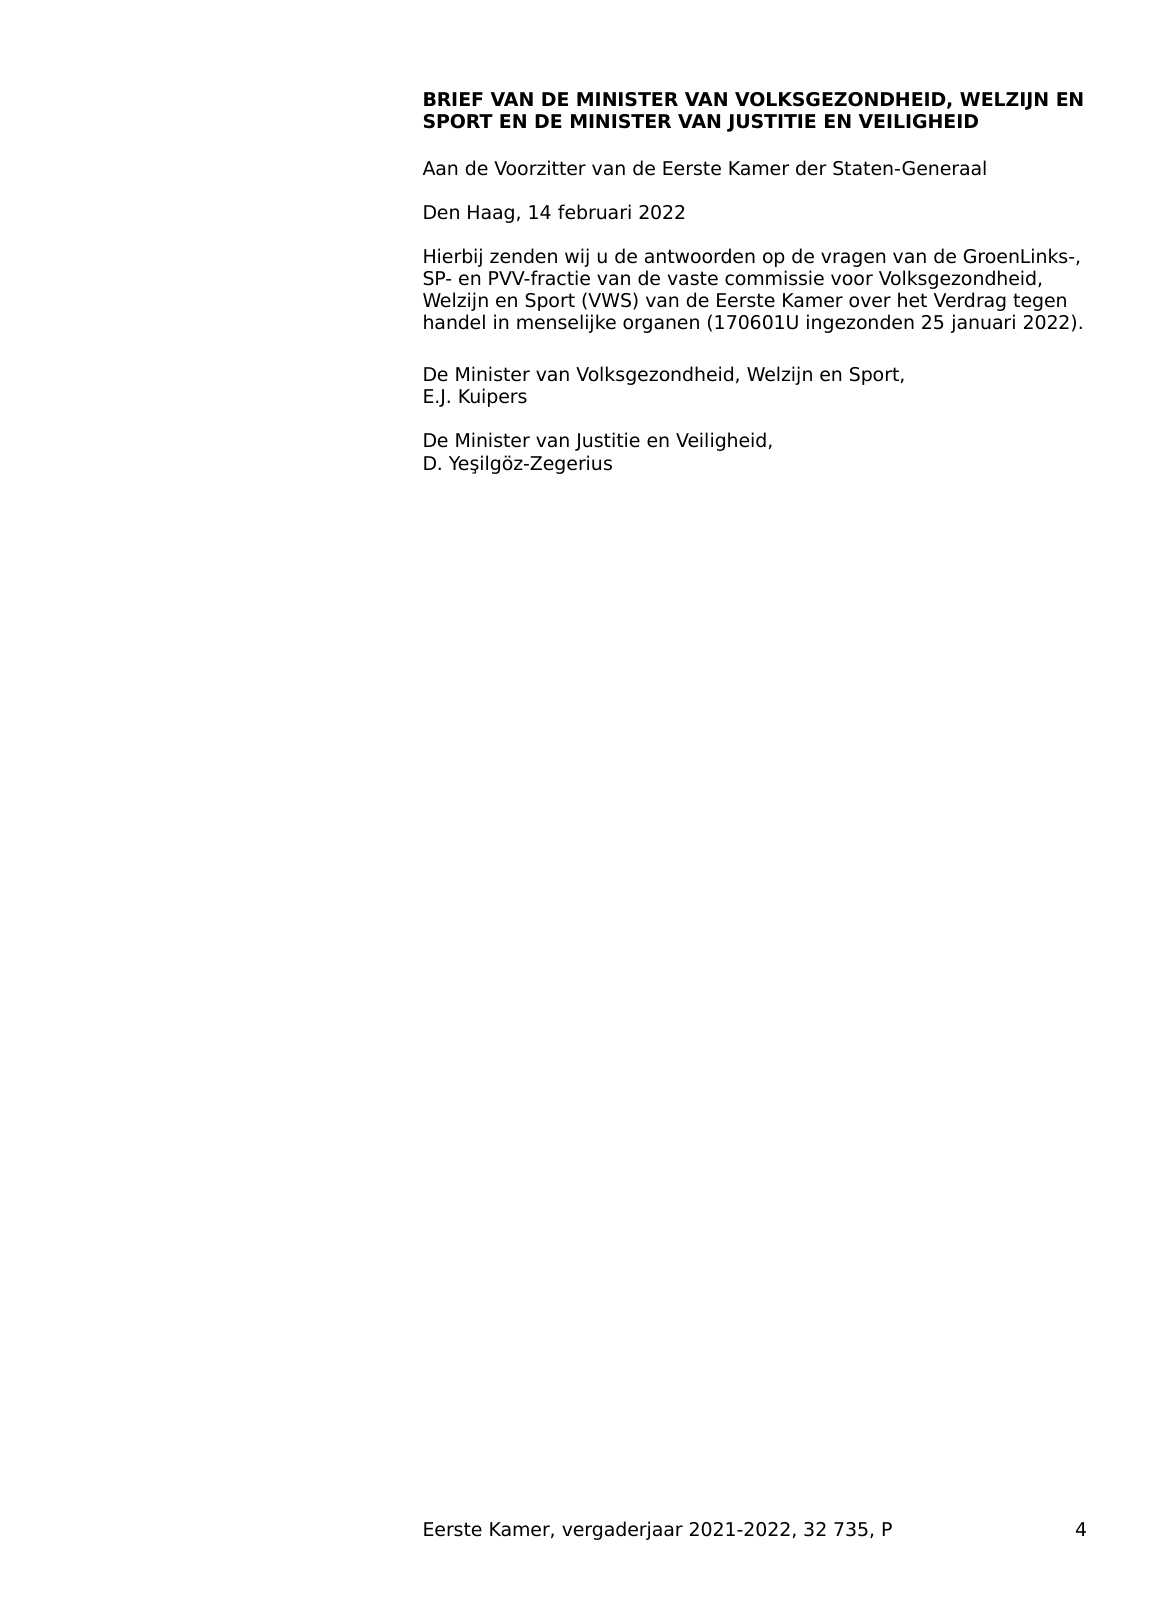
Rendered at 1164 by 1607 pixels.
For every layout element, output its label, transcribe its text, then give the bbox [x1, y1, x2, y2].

subtitle BRIEF VAN DE MINISTER VAN VOLKSGEZONDHEID, WELZIJN EN SPORT EN DE MINISTER VAN JUSTITIE EN VEILIGHEID [422, 89, 1087, 133]
text De Minister van Volksgezondheid, Welzijn en Sport, E.J. Kuipers [422, 364, 1087, 408]
text De Minister van Justitie en Veiligheid, D. Yeşilgöz-Zegerius [422, 430, 1087, 474]
text Aan de Voorzitter van de Eerste Kamer der Staten-Generaal [422, 158, 1087, 180]
text Hierbij zenden wij u de antwoorden op de vragen van de GroenLinks-, SP- en PVV-fractie van de vaste commissie voor Volksgezondheid, Welzijn en Sport (VWS) van de Eerste Kamer over het Verdrag tegen handel in menselijke organen (170601U ingezonden 25 januari 2022). [422, 246, 1087, 334]
text Den Haag, 14 februari 2022 [422, 202, 1087, 224]
